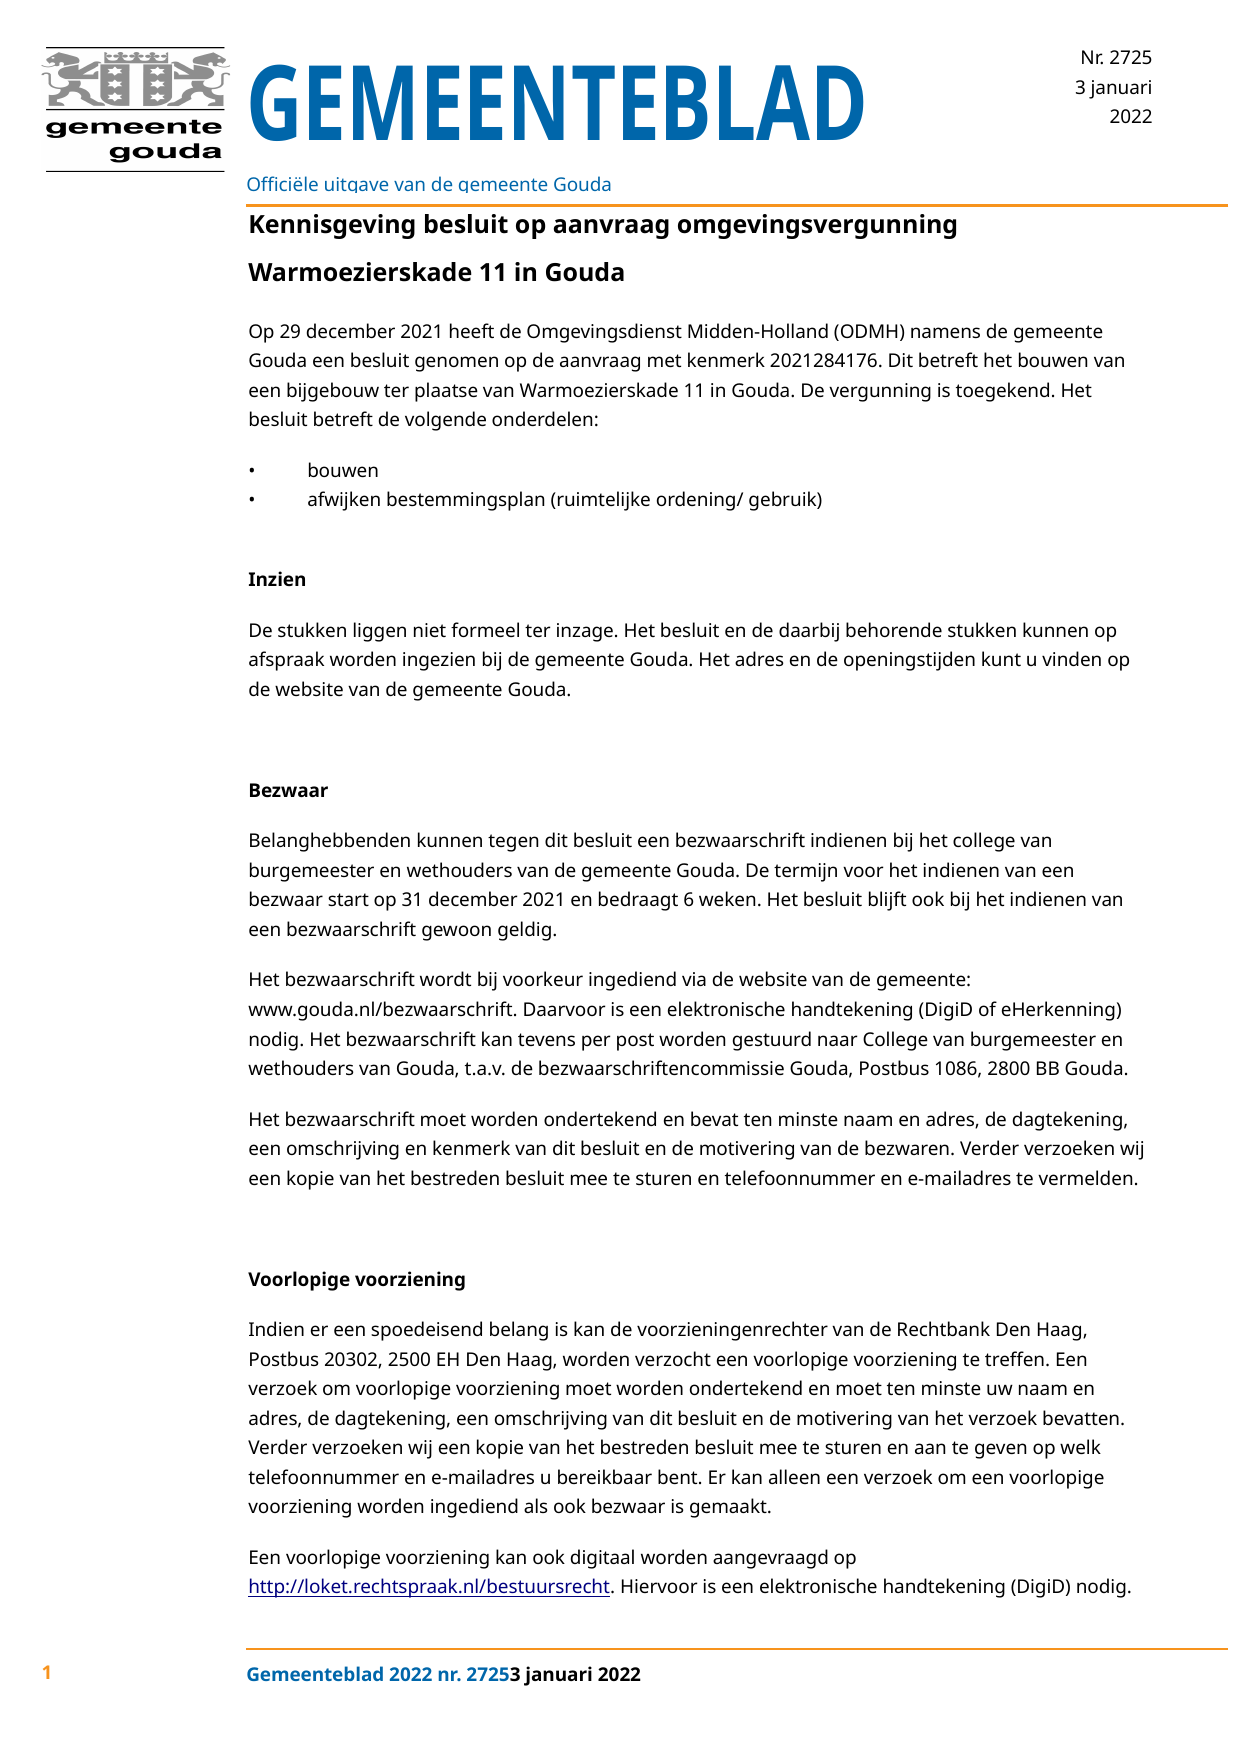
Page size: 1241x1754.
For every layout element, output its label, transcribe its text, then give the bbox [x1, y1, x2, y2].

text Indien er een spoedeisend belang is kan de voorzieningenrechter van de Rechtbank Den Haag, Postbus 20302, 2500 EH Den Haag, worden verzocht een voorlopige voorziening te treffen. Een verzoek om voorlopige voorziening moet worden ondertekend en moet ten minste uw naam en adres, de dagtekening, een omschrijving van dit besluit en de motivering van het verzoek bevatten. Verder verzoeken wij een kopie van het bestreden besluit mee te sturen en aan te geven op welk telefoonnummer en e-mailadres u bereikbaar bent. Er kan alleen een verzoek om een voorlopige voorziening worden ingediend als ook bezwaar is gemaakt. [248, 1316, 1152, 1519]
text Het bezwaarschrift wordt bij voorkeur ingediend via de website van de gemeente: www.gouda.nl/bezwaarschrift. Daarvoor is een elektronische handtekening (DigiD of eHerkenning) nodig. Het bezwaarschrift kan tevens per post worden gestuurd naar College van burgemeester en wethouders van Gouda, t.a.v. de bezwaarschriftencommissie Gouda, Postbus 1086, 2800 BB Gouda. [248, 967, 1152, 1081]
text Kennisgeving besluit op aanvraag omgevingsvergunning Warmoezierskade 11 in Gouda [248, 207, 1152, 288]
text Belanghebbenden kunnen tegen dit besluit een bezwaarschrift indienen bij het college van burgemeester en wethouders van de gemeente Gouda. De termijn voor het indienen van een bezwaar start op 31 december 2021 en bedraagt 6 weken. Het besluit blijft ook bij het indienen van een bezwaarschrift gewoon geldig. [248, 827, 1152, 942]
list bouwen [248, 457, 1152, 483]
picture [41, 47, 231, 172]
text Bezwaar [248, 777, 1152, 803]
text Inzien [248, 567, 1152, 592]
text De stukken liggen niet formeel ter inzage. Het besluit en de daarbij behorende stukken kunnen op afspraak worden ingezien bij de gemeente Gouda. Het adres en de openingstijden kunt u vinden op de website van de gemeente Gouda. [248, 617, 1152, 702]
text Het bezwaarschrift moet worden ondertekend en bevat ten minste naam en adres, de dagtekening, een omschrijving en kenmerk van dit besluit en de motivering van de bezwaren. Verder verzoeken wij een kopie van het bestreden besluit mee te sturen en telefoonnummer en e-mailadres te vermelden. [248, 1106, 1152, 1191]
text Een voorlopige voorziening kan ook digitaal worden aangevraagd op http://loket.rechtspraak.nl/bestuursrecht. Hiervoor is een elektronische handtekening (DigiD) nodig. [248, 1544, 1152, 1599]
list afwijken bestemmingsplan (ruimtelijke ordening/ gebruik) [248, 487, 1152, 512]
text Op 29 december 2021 heeft de Omgevingsdienst Midden-Holland (ODMH) namens de gemeente Gouda een besluit genomen op de aanvraag met kenmerk 2021284176. Dit betreft het bouwen van een bijgebouw ter plaatse van Warmoezierskade 11 in Gouda. De vergunning is toegekend. Het besluit betreft de volgende onderdelen: [248, 318, 1152, 432]
text Voorlopige voorziening [248, 1266, 1152, 1292]
